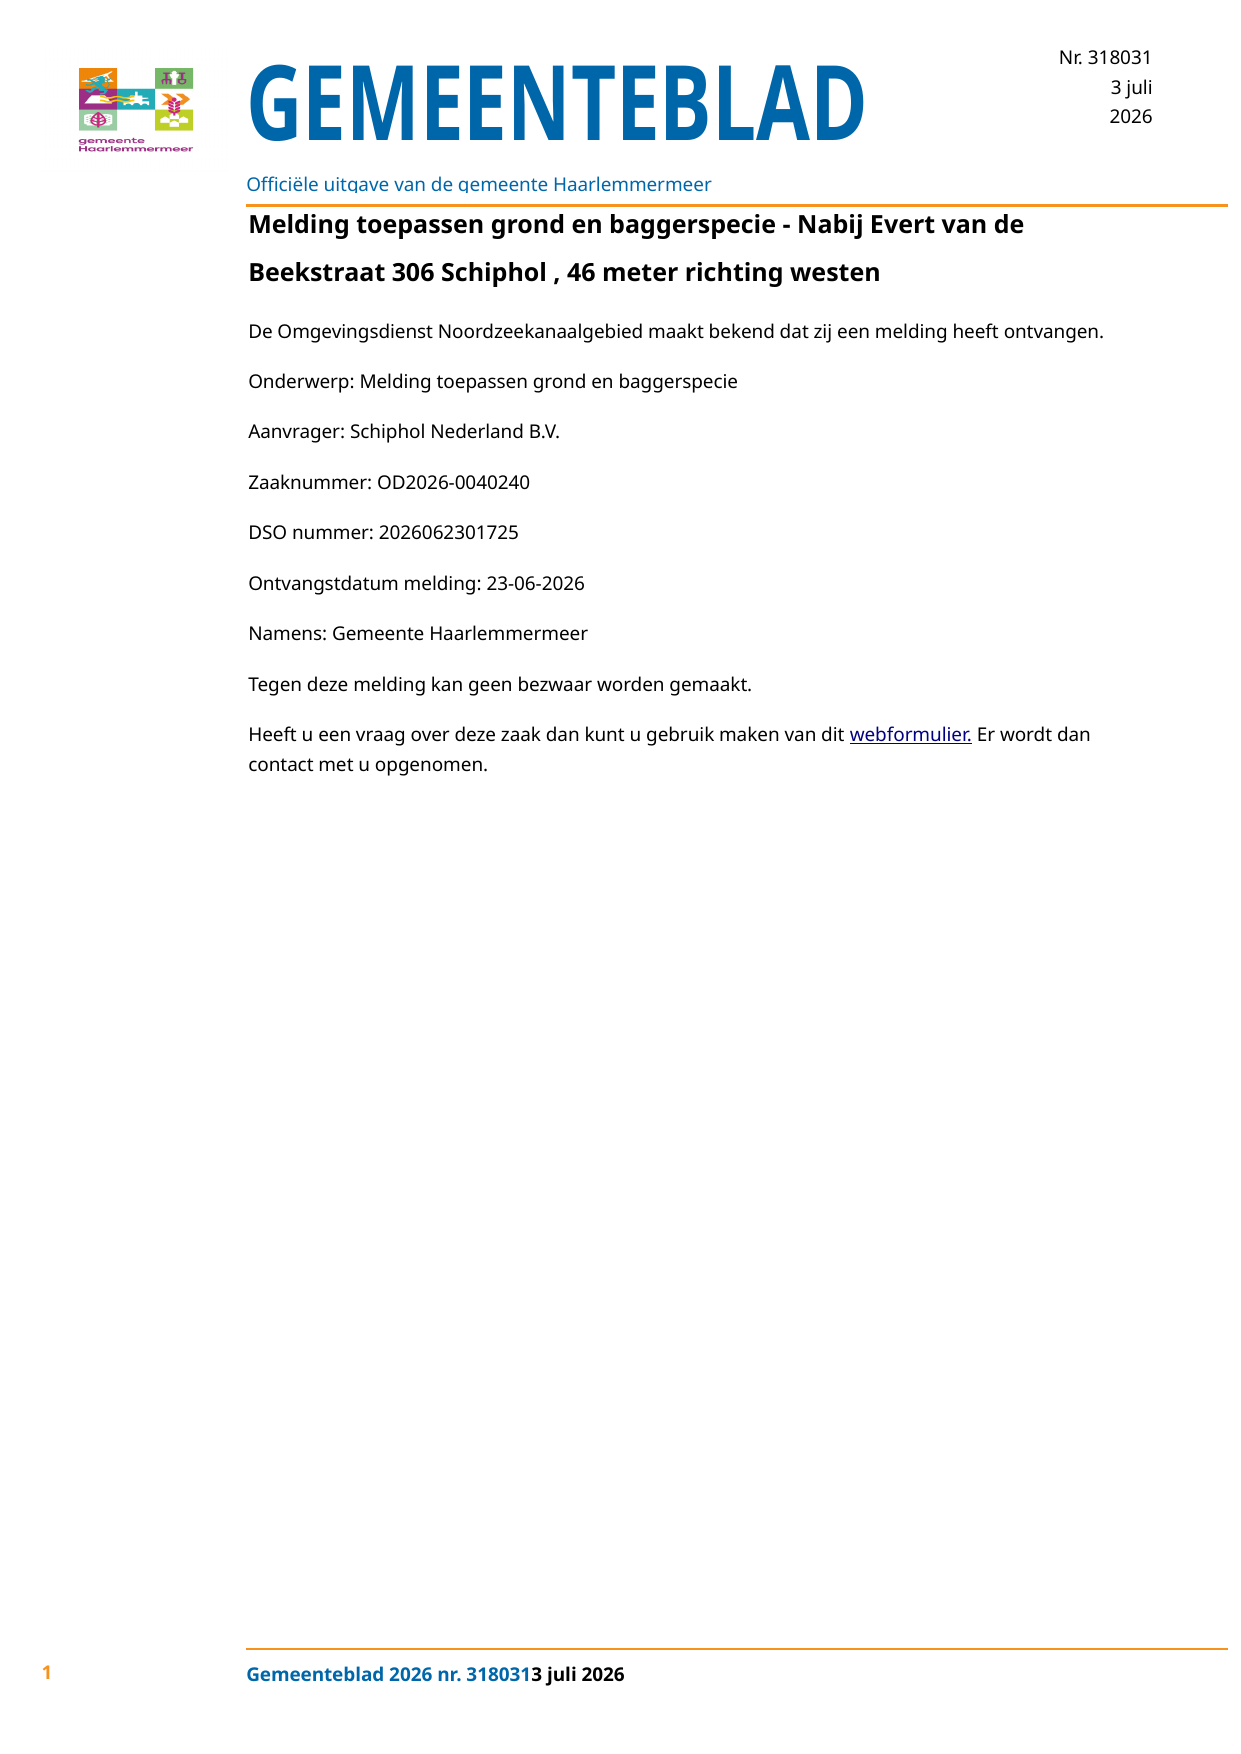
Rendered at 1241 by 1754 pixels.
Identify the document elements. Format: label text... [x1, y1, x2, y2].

text Aanvrager: Schiphol Nederland B.V. [248, 419, 1152, 444]
text Ontvangstdatum melding: 23-06-2026 [248, 570, 1152, 596]
text De Omgevingsdienst Noordzeekanaalgebied maakt bekend dat zij een melding heeft ontvangen. [248, 318, 1152, 344]
text Onderwerp: Melding toepassen grond en baggerspecie [248, 368, 1152, 394]
picture [41, 47, 231, 172]
text Namens: Gemeente Haarlemmermeer [248, 620, 1152, 646]
text Melding toepassen grond en baggerspecie - Nabij Evert van de Beekstraat 306 Schiphol , 46 meter richting westen [248, 207, 1152, 288]
text DSO nummer: 2026062301725 [248, 519, 1152, 545]
text Tegen deze melding kan geen bezwaar worden gemaakt. [248, 671, 1152, 697]
text Heeft u een vraag over deze zaak dan kunt u gebruik maken van dit webformulier. Er wordt dan contact met u opgenomen. [248, 721, 1152, 777]
text Zaaknummer: OD2026-0040240 [248, 469, 1152, 495]
